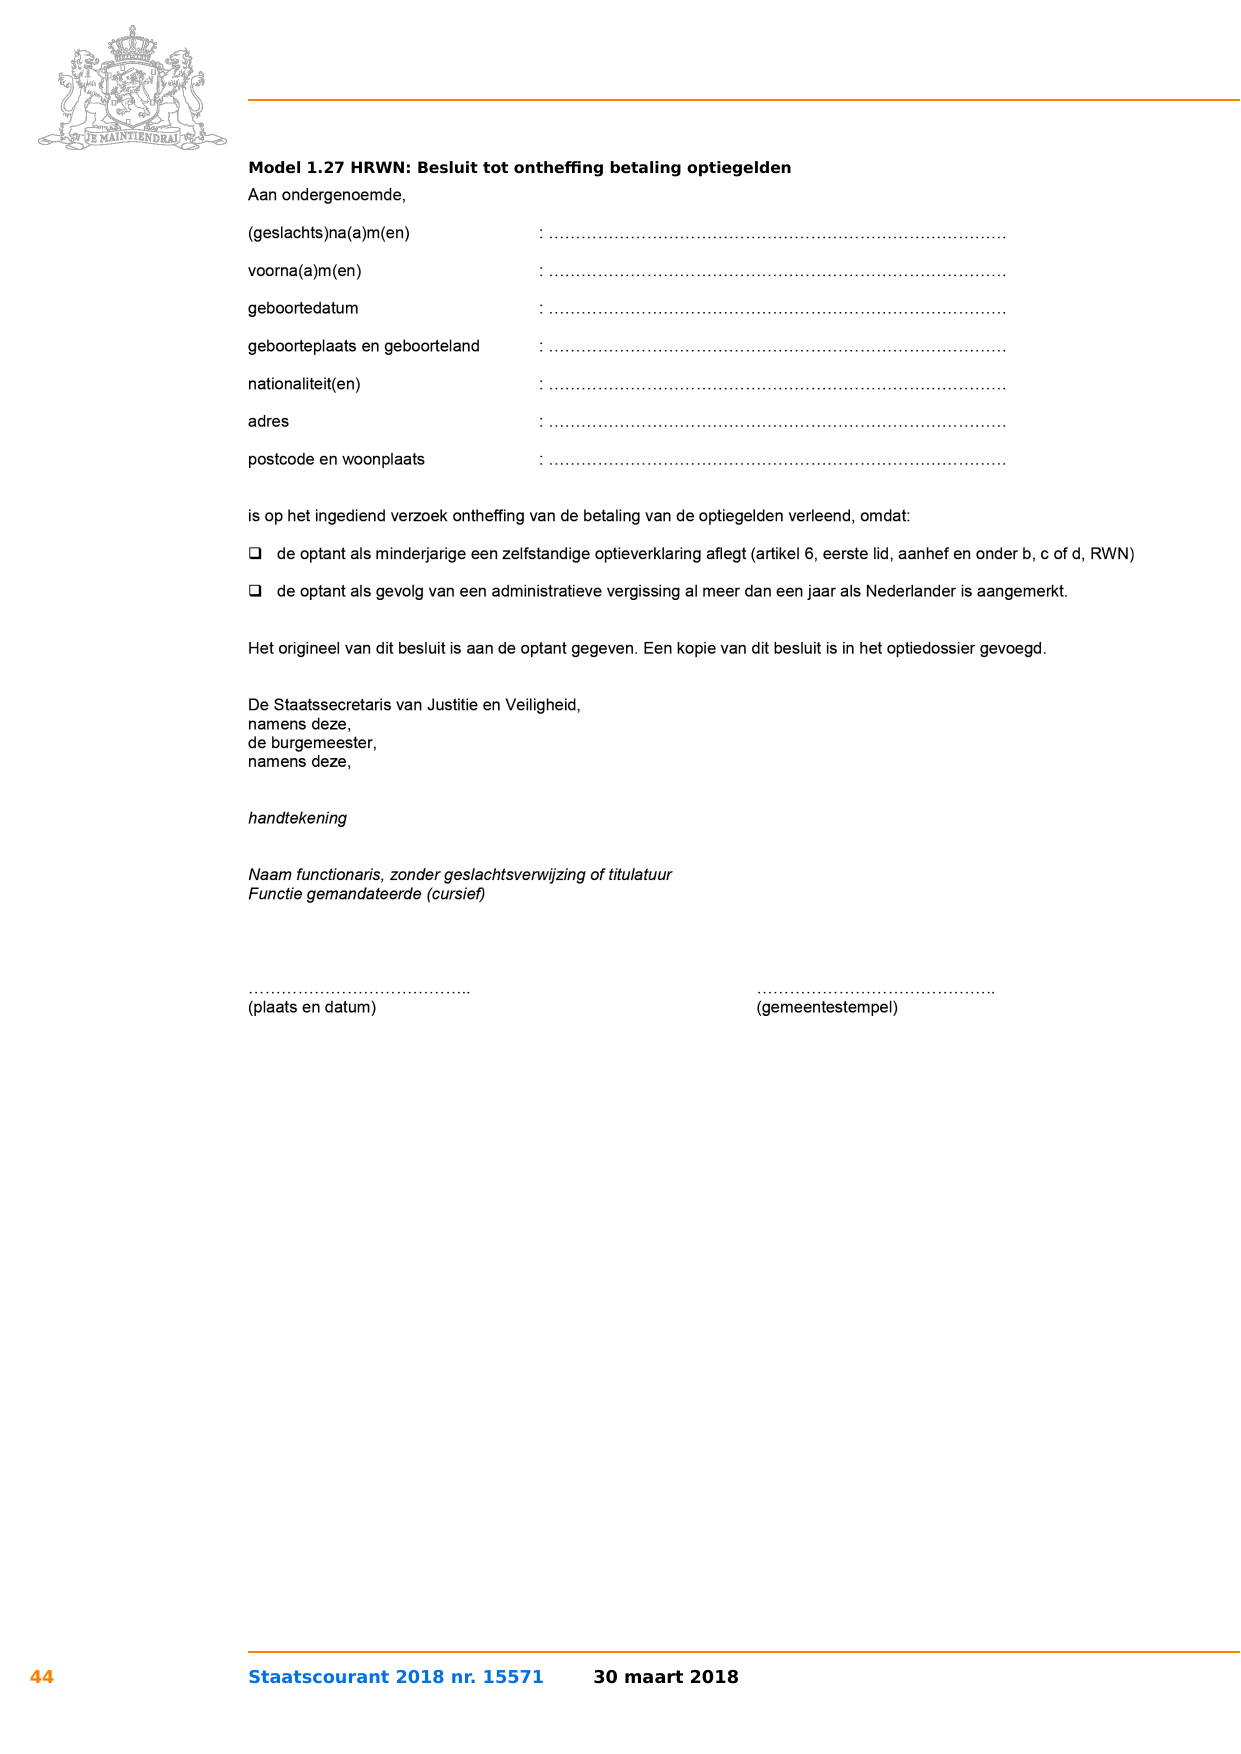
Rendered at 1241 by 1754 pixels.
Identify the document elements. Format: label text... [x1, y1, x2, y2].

text Model 1.27 HRWN: Besluit tot ontheffing betaling optiegelden [248, 159, 1134, 177]
picture [38, 25, 227, 150]
picture [248, 188, 1134, 1016]
